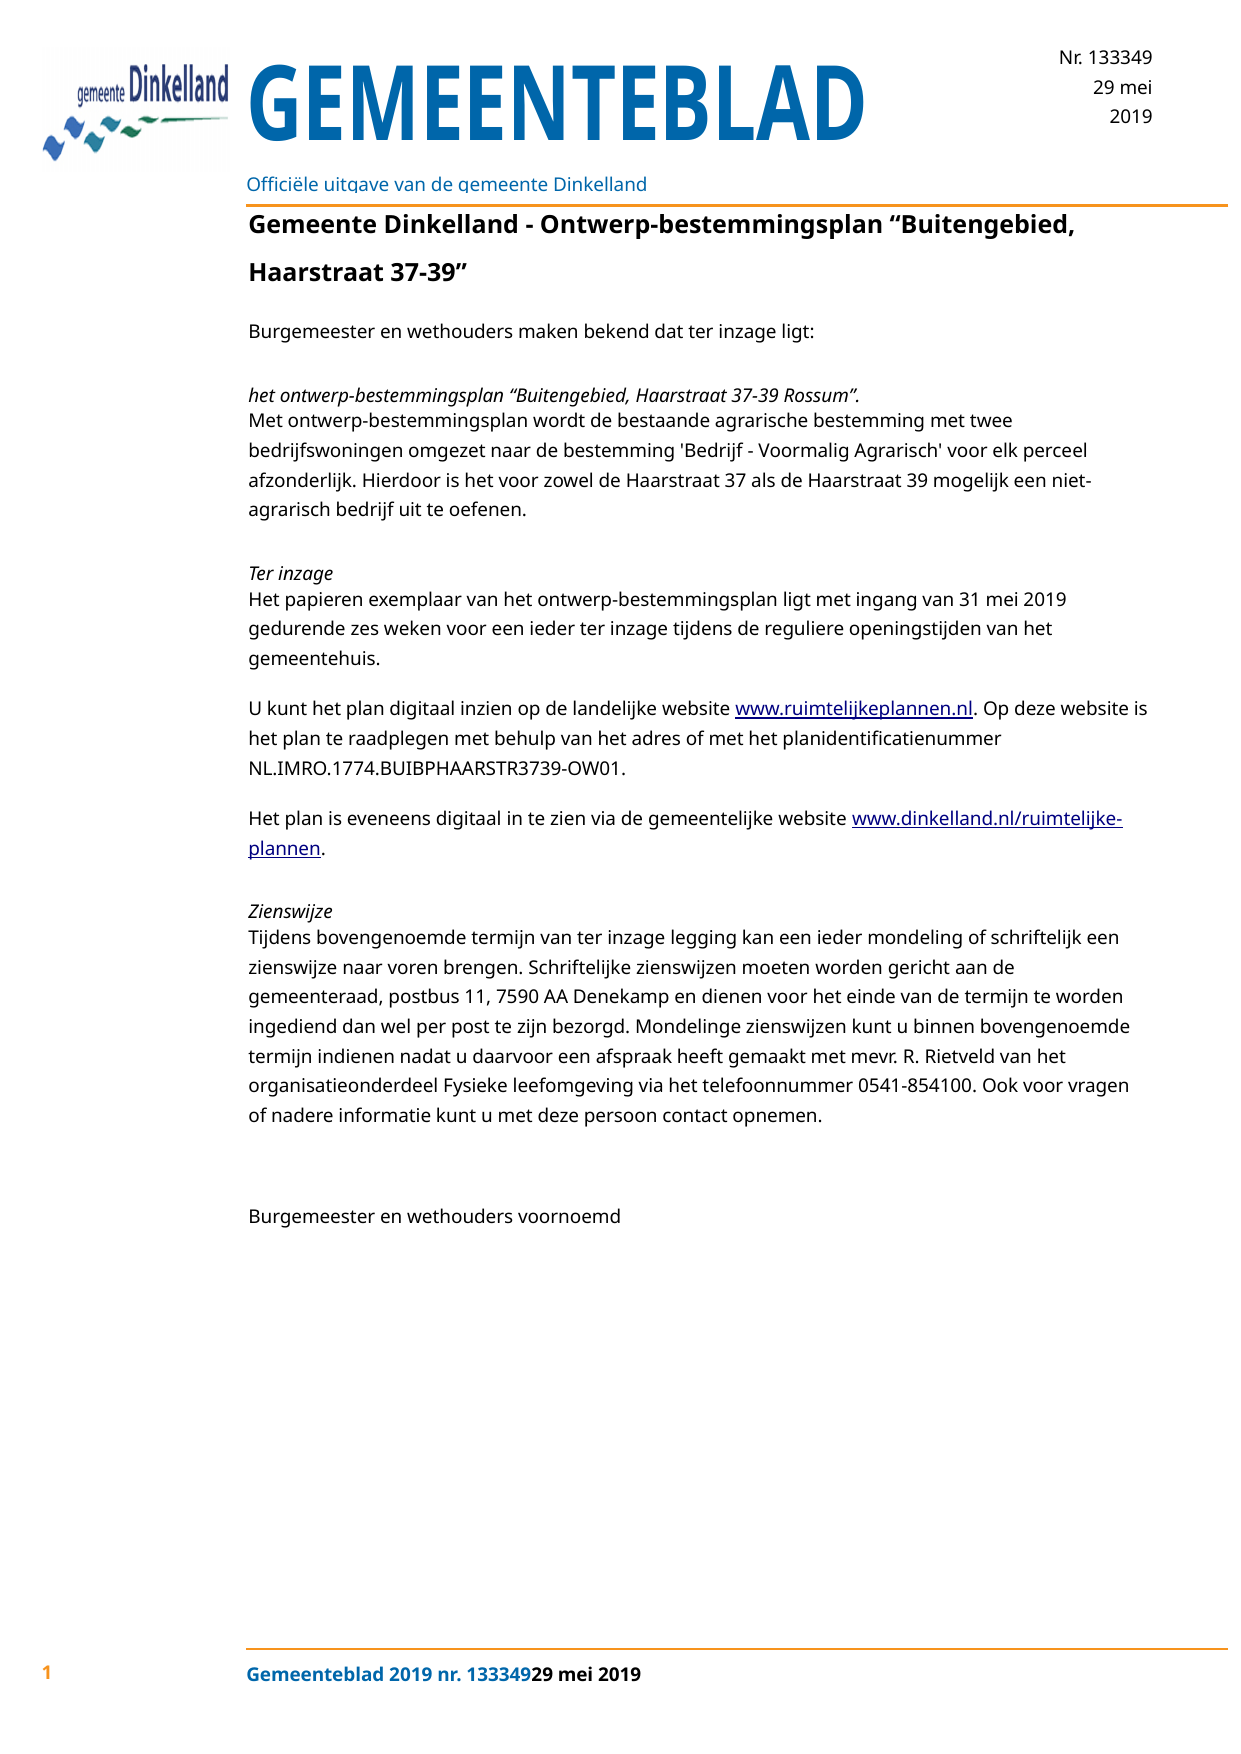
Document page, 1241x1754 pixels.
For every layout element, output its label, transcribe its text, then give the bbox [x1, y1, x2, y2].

text Burgemeester en wethouders maken bekend dat ter inzage ligt: [248, 318, 1152, 344]
text Burgemeester en wethouders voornoemd [248, 1203, 1152, 1228]
text Met ontwerp-bestemmingsplan wordt de bestaande agrarische bestemming met twee bedrijfswoningen omgezet naar de bestemming 'Bedrijf - Voormalig Agrarisch' voor elk perceel afzonderlijk. Hierdoor is het voor zowel de Haarstraat 37 als de Haarstraat 39 mogelijk een niet-agrarisch bedrijf uit te oefenen. [248, 408, 1152, 522]
picture [41, 47, 231, 172]
text Ter inzage [248, 560, 1152, 586]
text Tijdens bovengenoemde termijn van ter inzage legging kan een ieder mondeling of schriftelijk een zienswijze naar voren brengen. Schriftelijke zienswijzen moeten worden gericht aan de gemeenteraad, postbus 11, 7590 AA Denekamp en dienen voor het einde van de termijn te worden ingediend dan wel per post te zijn bezorgd. Mondelinge zienswijzen kunt u binnen bovengenoemde termijn indienen nadat u daarvoor een afspraak heeft gemaakt met mevr. R. Rietveld van het organisatieonderdeel Fysieke leefomgeving via het telefoonnummer 0541-854100. Ook voor vragen of nadere informatie kunt u met deze persoon contact opnemen. [248, 924, 1152, 1128]
text Zienswijze [248, 899, 1152, 924]
text U kunt het plan digitaal inzien op de landelijke website www.ruimtelijkeplannen.nl. Op deze website is het plan te raadplegen met behulp van het adres of met het planidentificatienummer NL.IMRO.1774.BUIBPHAARSTR3739-OW01. [248, 696, 1152, 781]
text het ontwerp-bestemmingsplan “Buitengebied, Haarstraat 37-39 Rossum”. [248, 382, 1152, 408]
text Het papieren exemplaar van het ontwerp-bestemmingsplan ligt met ingang van 31 mei 2019 gedurende zes weken voor een ieder ter inzage tijdens de reguliere openingstijden van het gemeentehuis. [248, 586, 1152, 671]
text Gemeente Dinkelland - Ontwerp-bestemmingsplan “Buitengebied, Haarstraat 37-39” [248, 207, 1152, 288]
text Het plan is eveneens digitaal in te zien via de gemeentelijke website www.dinkelland.nl/ruimtelijke-plannen. [248, 805, 1152, 861]
